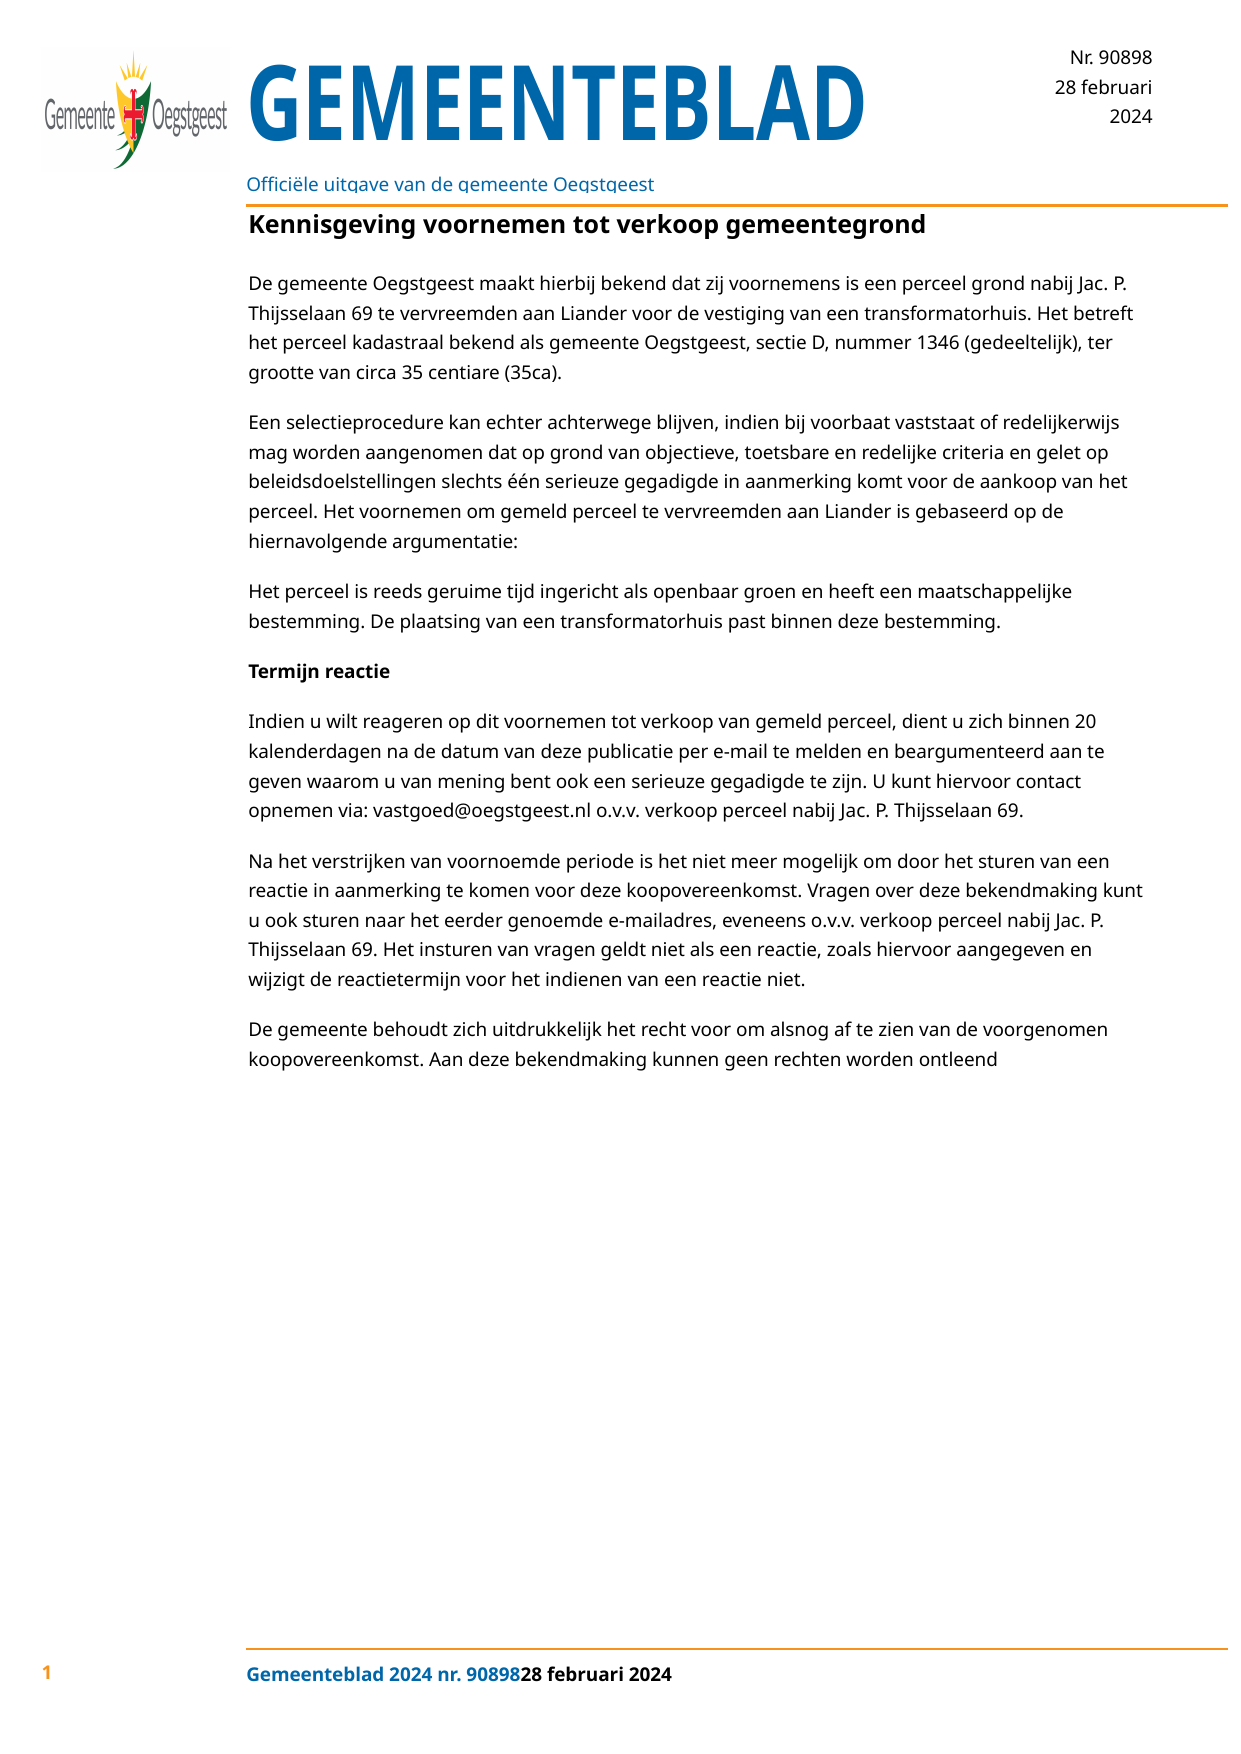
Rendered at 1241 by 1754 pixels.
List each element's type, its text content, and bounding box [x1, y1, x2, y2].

text Termijn reactie [248, 658, 1152, 684]
text Indien u wilt reageren op dit voornemen tot verkoop van gemeld perceel, dient u zich binnen 20 kalenderdagen na de datum van deze publicatie per e-mail te melden en beargumenteerd aan te geven waarom u van mening bent ook een serieuze gegadigde te zijn. U kunt hiervoor contact opnemen via: vastgoed@oegstgeest.nl o.v.v. verkoop perceel nabij Jac. P. Thijsselaan 69. [248, 709, 1152, 823]
text Een selectieprocedure kan echter achterwege blijven, indien bij voorbaat vaststaat of redelijkerwijs mag worden aangenomen dat op grond van objectieve, toetsbare en redelijke criteria en gelet op beleidsdoelstellingen slechts één serieuze gegadigde in aanmerking komt voor de aankoop van het perceel. Het voornemen om gemeld perceel te vervreemden aan Liander is gebaseerd op de hiernavolgende argumentatie: [248, 409, 1152, 553]
picture [41, 47, 231, 172]
text Het perceel is reeds geruime tijd ingericht als openbaar groen en heeft een maatschappelijke bestemming. De plaatsing van een transformatorhuis past binnen deze bestemming. [248, 578, 1152, 633]
text De gemeente behoudt zich uitdrukkelijk het recht voor om alsnog af te zien van de voorgenomen koopovereenkomst. Aan deze bekendmaking kunnen geen rechten worden ontleend [248, 1017, 1152, 1072]
text De gemeente Oegstgeest maakt hierbij bekend dat zij voornemens is een perceel grond nabij Jac. P. Thijsselaan 69 te vervreemden aan Liander voor de vestiging van een transformatorhuis. Het betreft het perceel kadastraal bekend als gemeente Oegstgeest, sectie D, nummer 1346 (gedeeltelijk), ter grootte van circa 35 centiare (35ca). [248, 270, 1152, 385]
text Kennisgeving voornemen tot verkoop gemeentegrond [248, 207, 1152, 241]
text Na het verstrijken van voornoemde periode is het niet meer mogelijk om door het sturen van een reactie in aanmerking te komen voor deze koopovereenkomst. Vragen over deze bekendmaking kunt u ook sturen naar het eerder genoemde e-mailadres, eveneens o.v.v. verkoop perceel nabij Jac. P. Thijsselaan 69. Het insturen van vragen geldt niet als een reactie, zoals hiervoor aangegeven en wijzigt de reactietermijn voor het indienen van een reactie niet. [248, 848, 1152, 992]
